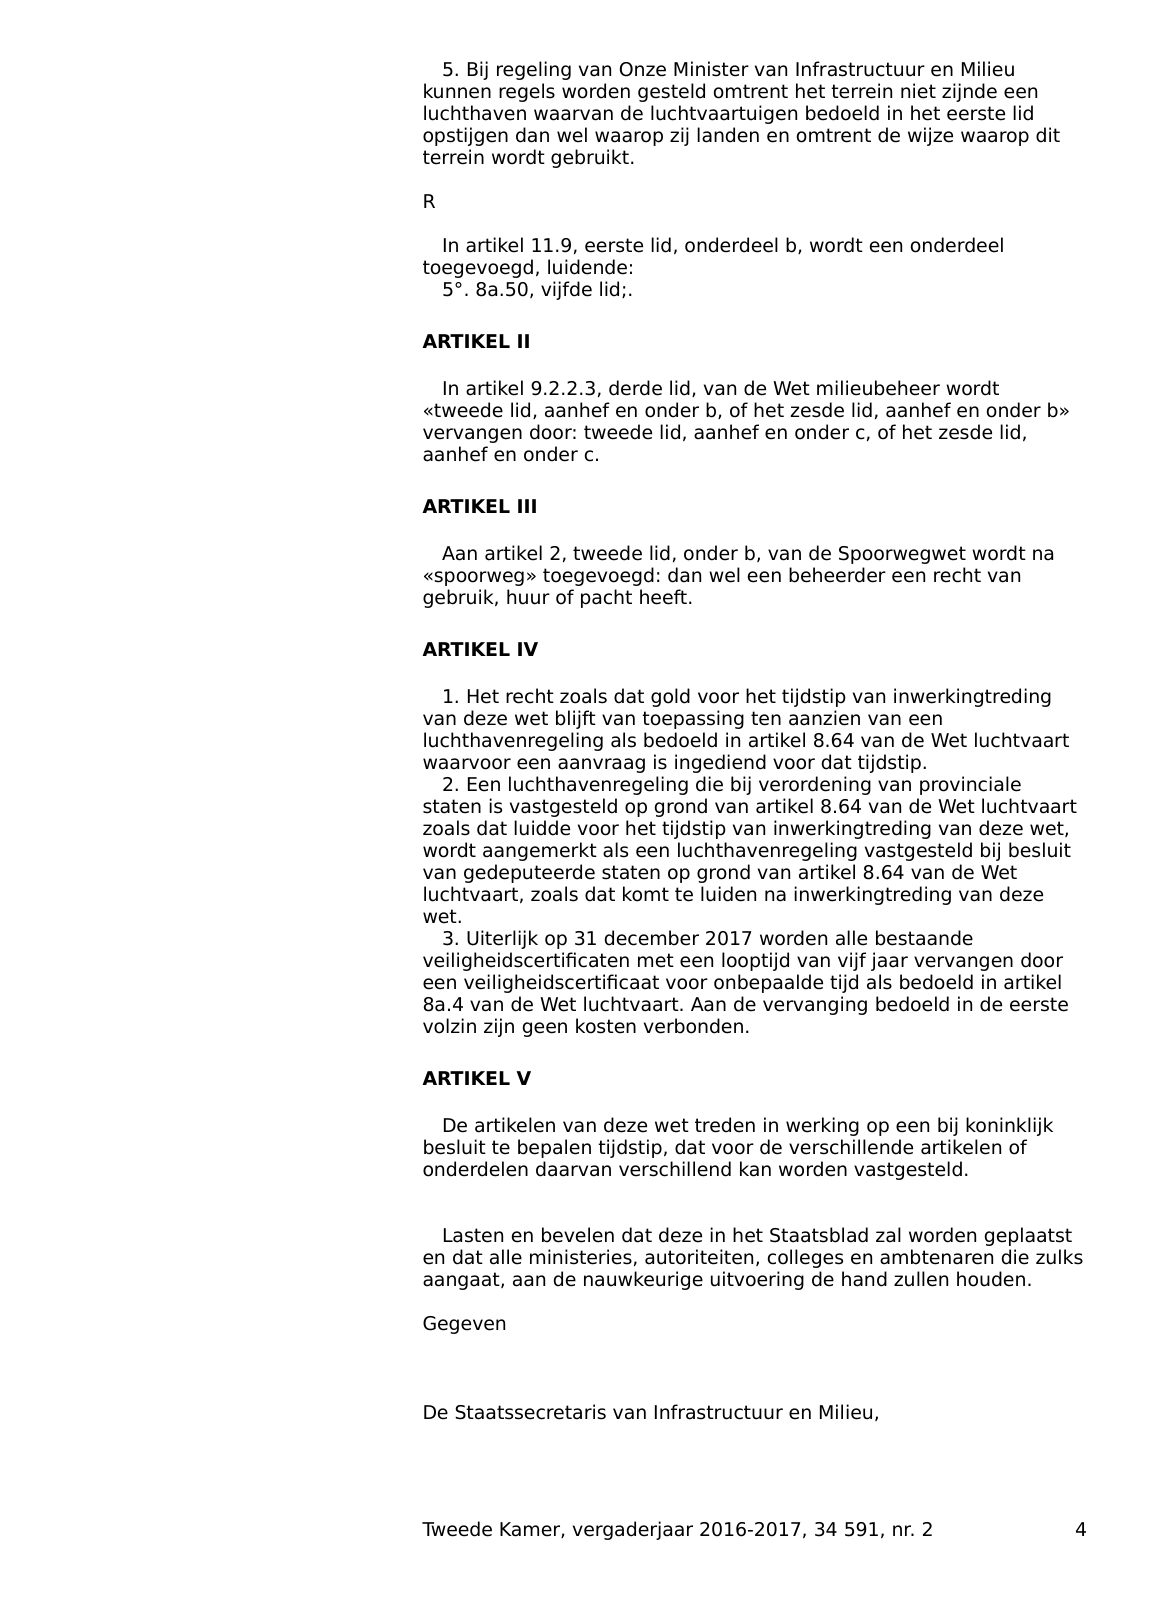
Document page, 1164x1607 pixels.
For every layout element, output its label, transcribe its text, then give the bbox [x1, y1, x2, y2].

text Gegeven [422, 1313, 1087, 1335]
text De Staatssecretaris van Infrastructuur en Milieu, [422, 1402, 1087, 1424]
text 5. Bij regeling van Onze Minister van Infrastructuur en Milieu kunnen regels worden gesteld omtrent het terrein niet zijnde een luchthaven waarvan de luchtvaartuigen bedoeld in het eerste lid opstijgen dan wel waarop zij landen en omtrent de wijze waarop dit terrein wordt gebruikt. [422, 59, 1087, 169]
subtitle ARTIKEL IV [422, 639, 1087, 661]
text 3. Uiterlijk op 31 december 2017 worden alle bestaande veiligheidscertificaten met een looptijd van vijf jaar vervangen door een veiligheidscertificaat voor onbepaalde tijd als bedoeld in artikel 8a.4 van de Wet luchtvaart. Aan de vervanging bedoeld in de eerste volzin zijn geen kosten verbonden. [422, 928, 1087, 1038]
subtitle ARTIKEL V [422, 1068, 1087, 1090]
text 5°. 8a.50, vijfde lid;. [422, 279, 1087, 301]
text In artikel 9.2.2.3, derde lid, van de Wet milieubeheer wordt «tweede lid, aanhef en onder b, of het zesde lid, aanhef en onder b» vervangen door: tweede lid, aanhef en onder c, of het zesde lid, aanhef en onder c. [422, 378, 1087, 466]
text R [422, 191, 1087, 213]
text In artikel 11.9, eerste lid, onderdeel b, wordt een onderdeel toegevoegd, luidende: [422, 235, 1087, 279]
subtitle ARTIKEL II [422, 331, 1087, 353]
text 1. Het recht zoals dat gold voor het tijdstip van inwerkingtreding van deze wet blijft van toepassing ten aanzien van een luchthavenregeling als bedoeld in artikel 8.64 van de Wet luchtvaart waarvoor een aanvraag is ingediend voor dat tijdstip. [422, 686, 1087, 774]
text 2. Een luchthavenregeling die bij verordening van provinciale staten is vastgesteld op grond van artikel 8.64 van de Wet luchtvaart zoals dat luidde voor het tijdstip van inwerkingtreding van deze wet, wordt aangemerkt als een luchthavenregeling vastgesteld bij besluit van gedeputeerde staten op grond van artikel 8.64 van de Wet luchtvaart, zoals dat komt te luiden na inwerkingtreding van deze wet. [422, 774, 1087, 928]
text De artikelen van deze wet treden in werking op een bij koninklijk besluit te bepalen tijdstip, dat voor de verschillende artikelen of onderdelen daarvan verschillend kan worden vastgesteld. [422, 1115, 1087, 1181]
subtitle ARTIKEL III [422, 496, 1087, 518]
text Lasten en bevelen dat deze in het Staatsblad zal worden geplaatst en dat alle ministeries, autoriteiten, colleges en ambtenaren die zulks aangaat, aan de nauwkeurige uitvoering de hand zullen houden. [422, 1225, 1087, 1291]
text Aan artikel 2, tweede lid, onder b, van de Spoorwegwet wordt na «spoorweg» toegevoegd: dan wel een beheerder een recht van gebruik, huur of pacht heeft. [422, 543, 1087, 609]
